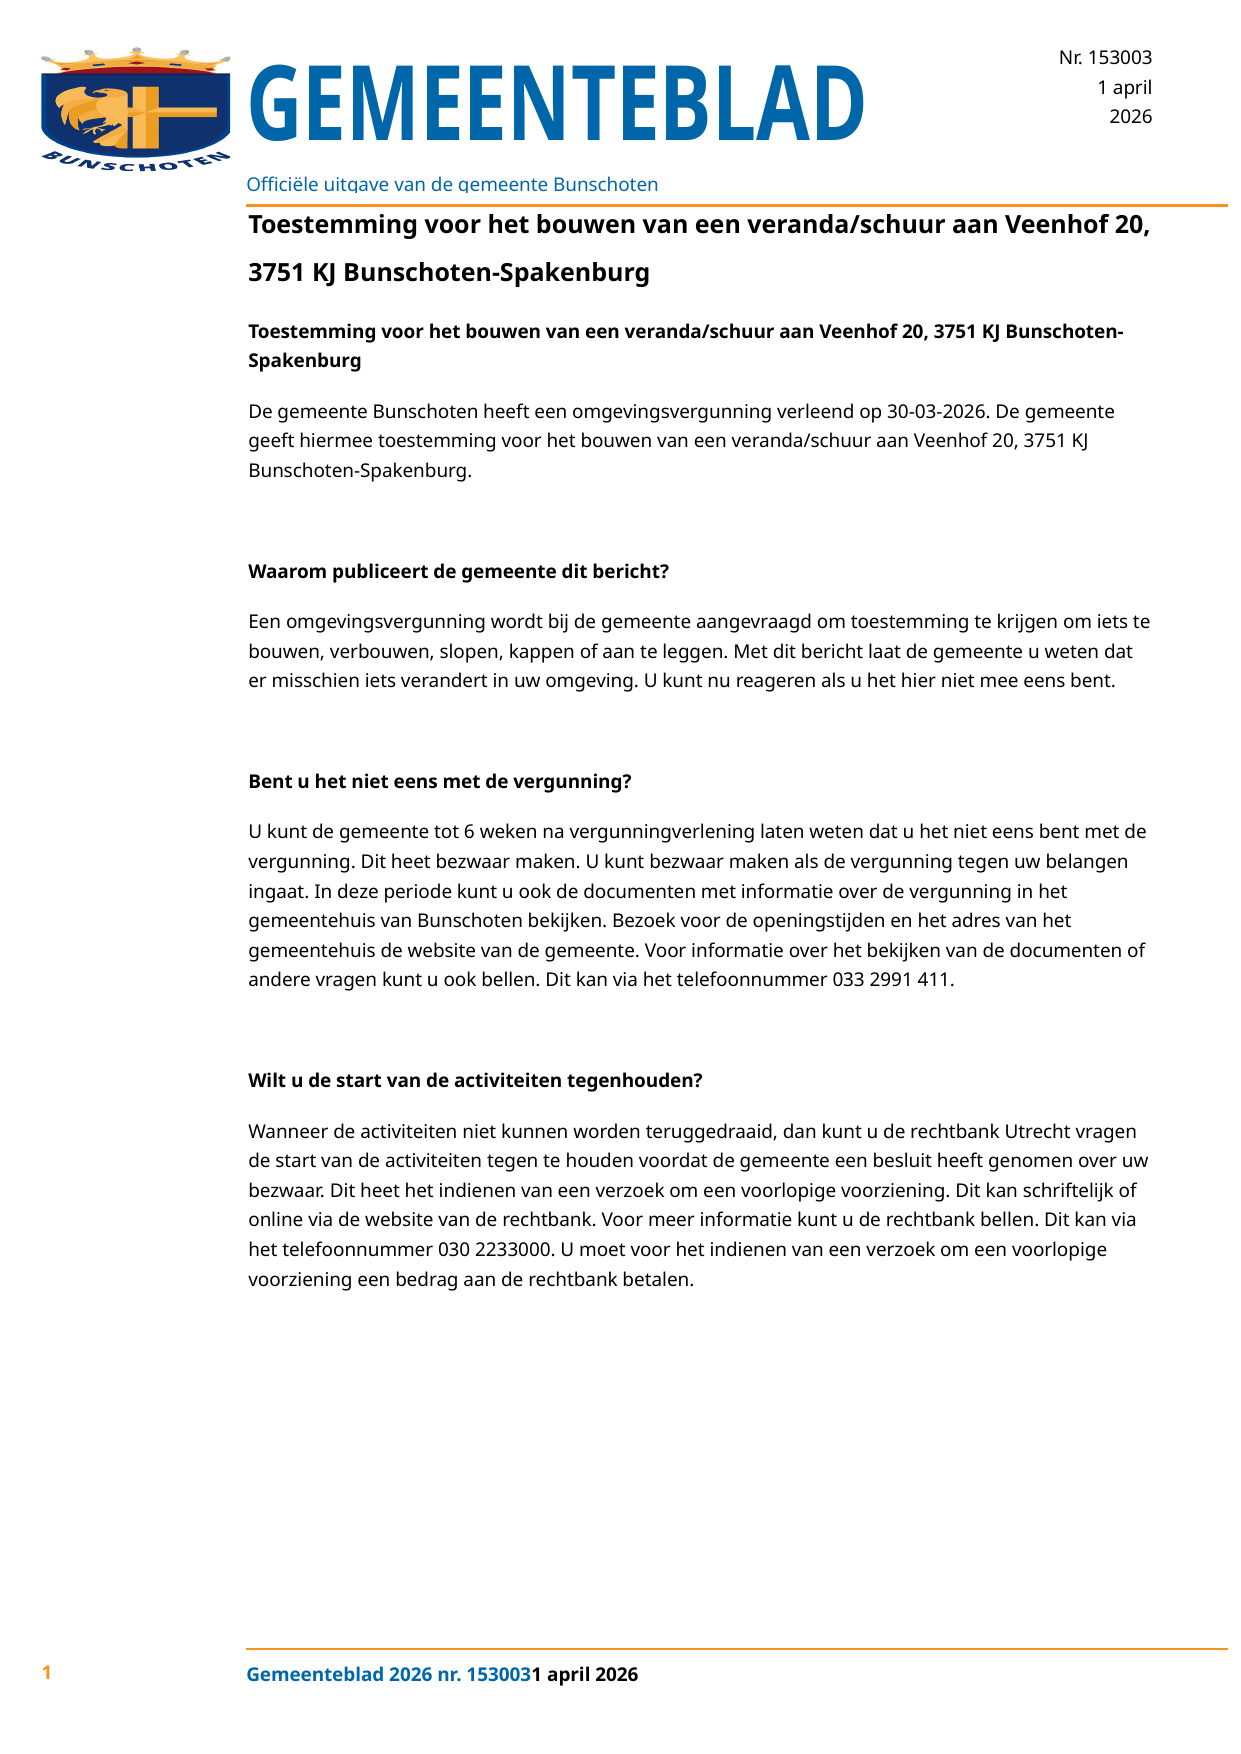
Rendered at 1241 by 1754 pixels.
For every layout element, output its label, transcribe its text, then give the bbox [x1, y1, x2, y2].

text Een omgevingsvergunning wordt bij de gemeente aangevraagd om toestemming te krijgen om iets te bouwen, verbouwen, slopen, kappen of aan te leggen. Met dit bericht laat de gemeente u weten dat er misschien iets verandert in uw omgeving. U kunt nu reageren als u het hier niet mee eens bent. [248, 608, 1152, 693]
text Wilt u de start van de activiteiten tegenhouden? [248, 1067, 1152, 1093]
text Wanneer de activiteiten niet kunnen worden teruggedraaid, dan kunt u de rechtbank Utrecht vragen de start van de activiteiten tegen te houden voordat de gemeente een besluit heeft genomen over uw bezwaar. Dit heet het indienen van een verzoek om een voorlopige voorziening. Dit kan schriftelijk of online via de website van de rechtbank. Voor meer informatie kunt u de rechtbank bellen. Dit kan via het telefoonnummer 030 2233000. U moet voor het indienen van een verzoek om een voorlopige voorziening een bedrag aan de rechtbank betalen. [248, 1118, 1152, 1292]
text Waarom publiceert de gemeente dit bericht? [248, 558, 1152, 584]
text De gemeente Bunschoten heeft een omgevingsvergunning verleend op 30-03-2026. De gemeente geeft hiermee toestemming voor het bouwen van een veranda/schuur aan Veenhof 20, 3751 KJ Bunschoten-Spakenburg. [248, 398, 1152, 483]
text Toestemming voor het bouwen van een veranda/schuur aan Veenhof 20, 3751 KJ Bunschoten-Spakenburg [248, 207, 1152, 288]
text Toestemming voor het bouwen van een veranda/schuur aan Veenhof 20, 3751 KJ Bunschoten-Spakenburg [248, 318, 1152, 373]
picture [41, 47, 231, 172]
text Bent u het niet eens met de vergunning? [248, 768, 1152, 794]
text U kunt de gemeente tot 6 weken na vergunningverlening laten weten dat u het niet eens bent met de vergunning. Dit heet bezwaar maken. U kunt bezwaar maken als de vergunning tegen uw belangen ingaat. In deze periode kunt u ook de documenten met informatie over de vergunning in het gemeentehuis van Bunschoten bekijken. Bezoek voor de openingstijden en het adres van het gemeentehuis de website van de gemeente. Voor informatie over het bekijken van de documenten of andere vragen kunt u ook bellen. Dit kan via het telefoonnummer 033 2991 411. [248, 819, 1152, 992]
